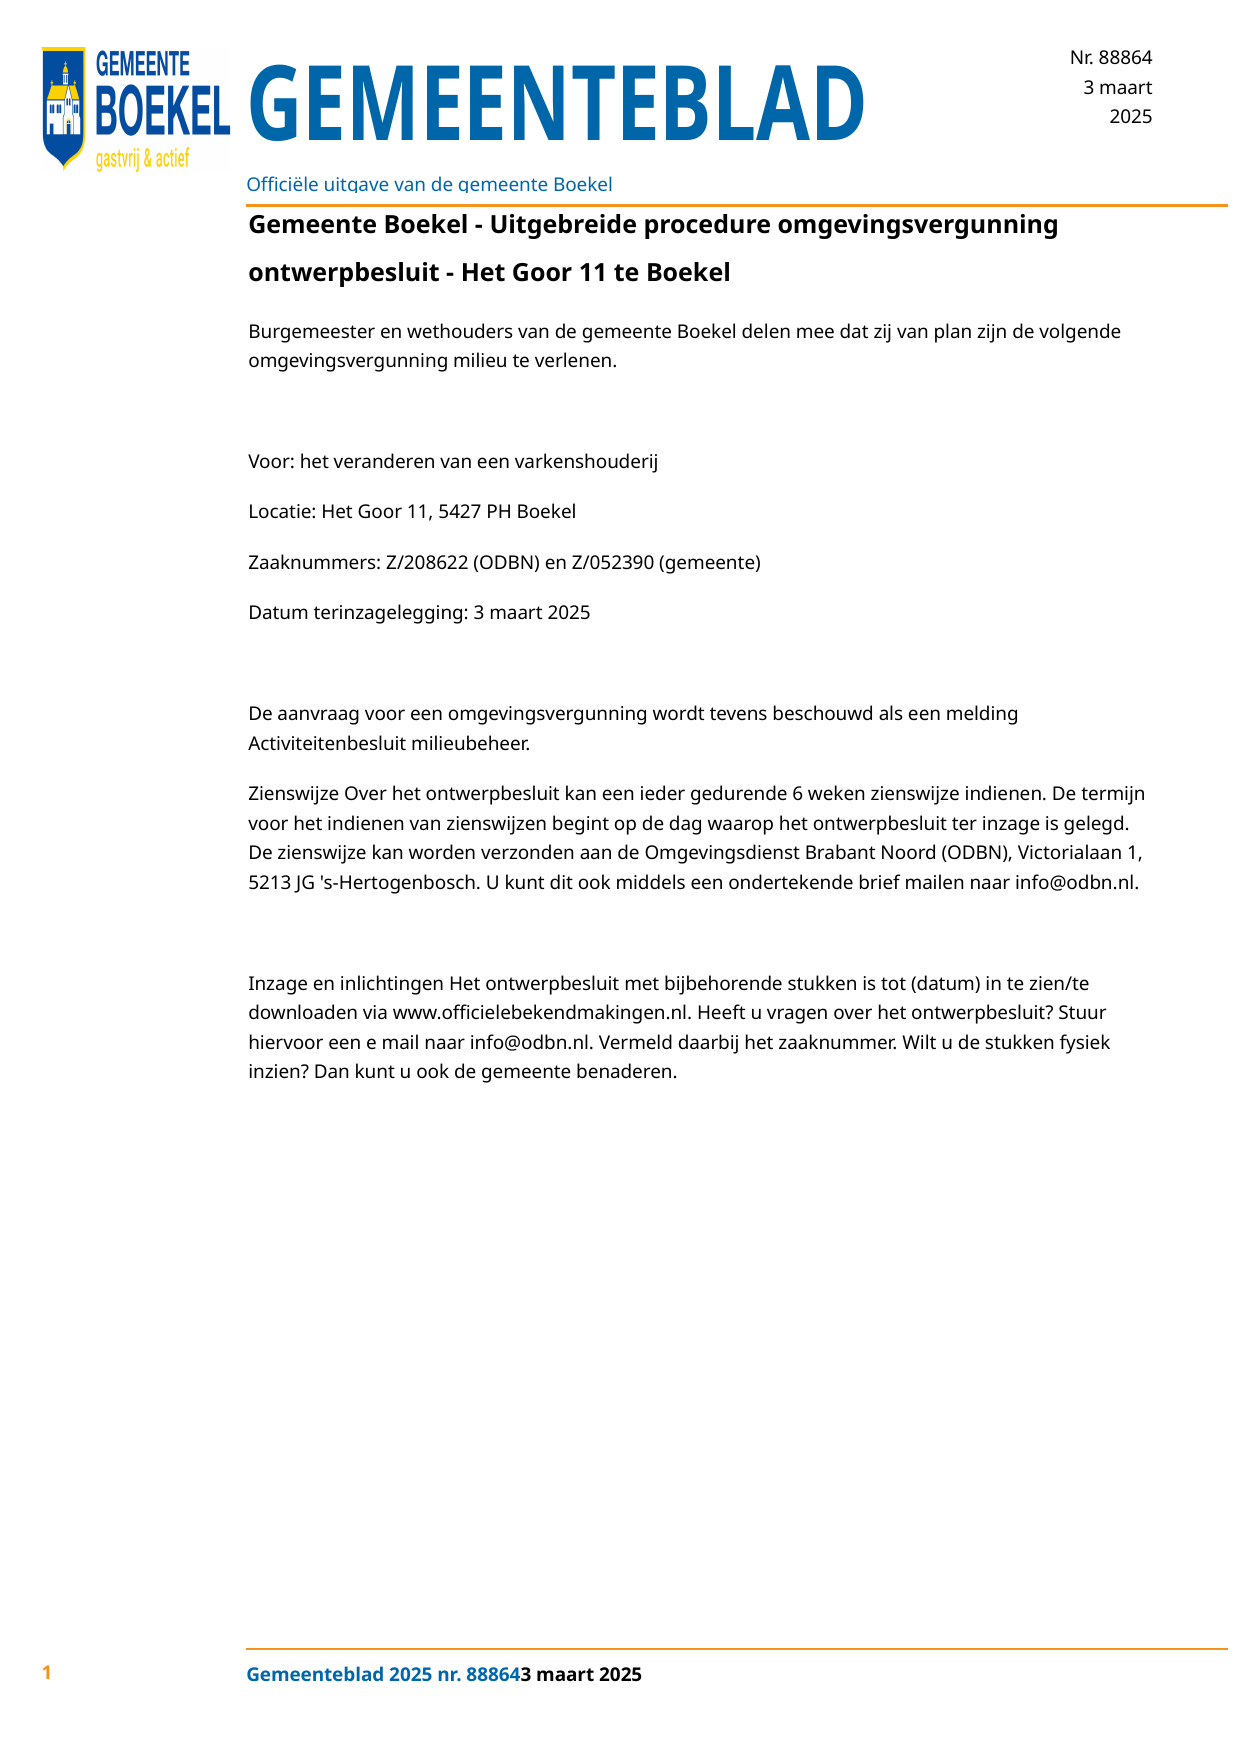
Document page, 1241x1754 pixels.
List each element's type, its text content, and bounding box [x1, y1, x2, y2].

text Zienswijze Over het ontwerpbesluit kan een ieder gedurende 6 weken zienswijze indienen. De termijn voor het indienen van zienswijzen begint op de dag waarop het ontwerpbesluit ter inzage is gelegd. De zienswijze kan worden verzonden aan de Omgevingsdienst Brabant Noord (ODBN), Victorialaan 1, 5213 JG 's-Hertogenbosch. U kunt dit ook middels een ondertekende brief mailen naar info@odbn.nl. [248, 780, 1152, 895]
text Burgemeester en wethouders van de gemeente Boekel delen mee dat zij van plan zijn de volgende omgevingsvergunning milieu te verlenen. [248, 318, 1152, 373]
text Datum terinzagelegging: 3 maart 2025 [248, 599, 1152, 625]
text Locatie: Het Goor 11, 5427 PH Boekel [248, 499, 1152, 524]
text Gemeente Boekel - Uitgebreide procedure omgevingsvergunning ontwerpbesluit - Het Goor 11 te Boekel [248, 207, 1152, 288]
text De aanvraag voor een omgevingsvergunning wordt tevens beschouwd als een melding Activiteitenbesluit milieubeheer. [248, 700, 1152, 756]
text Inzage en inlichtingen Het ontwerpbesluit met bijbehorende stukken is tot (datum) in te zien/te downloaden via www.officielebekendmakingen.nl. Heeft u vragen over het ontwerpbesluit? Stuur hiervoor een e mail naar info@odbn.nl. Vermeld daarbij het zaaknummer. Wilt u de stukken fysiek inzien? Dan kunt u ook de gemeente benaderen. [248, 970, 1152, 1084]
text Zaaknummers: Z/208622 (ODBN) en Z/052390 (gemeente) [248, 549, 1152, 575]
picture [41, 47, 231, 172]
text Voor: het veranderen van een varkenshouderij [248, 448, 1152, 474]
